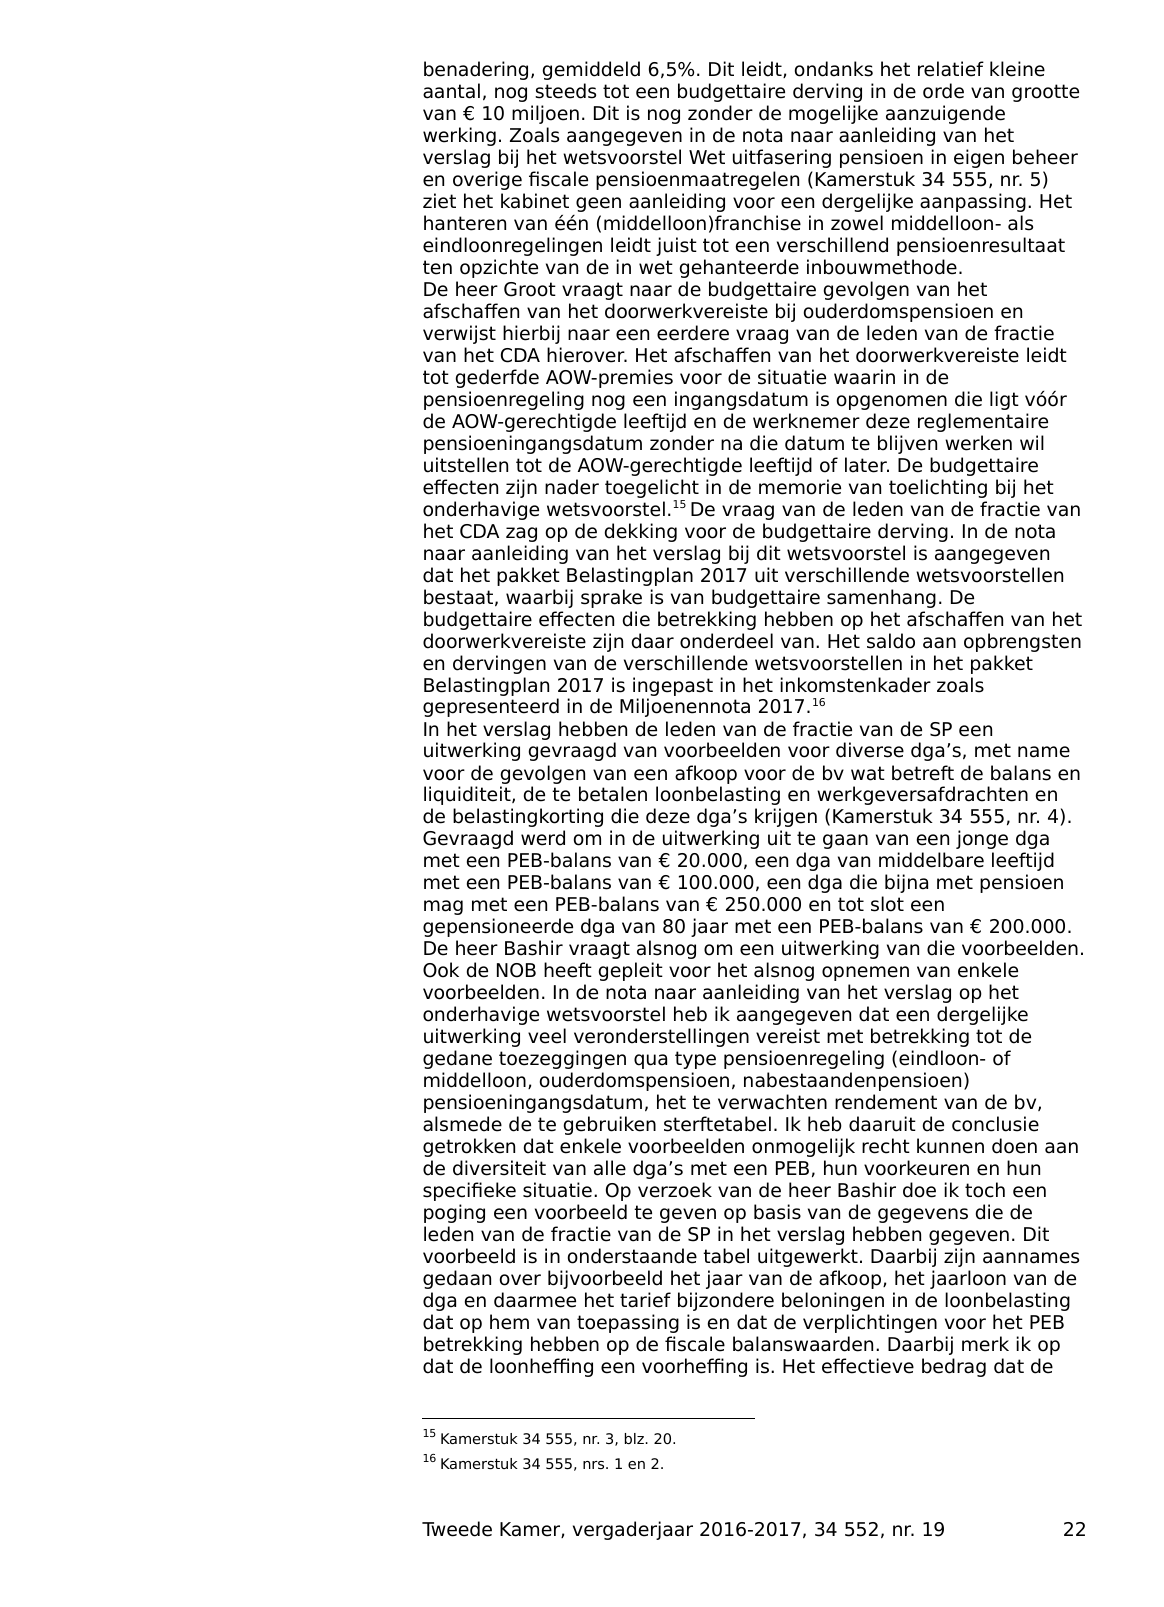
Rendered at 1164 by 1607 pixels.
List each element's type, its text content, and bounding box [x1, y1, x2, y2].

text De heer Groot vraagt naar de budgettaire gevolgen van het afschaffen van het doorwerkvereiste bij ouderdomspensioen en verwijst hierbij naar een eerdere vraag van de leden van de fractie van het CDA hierover. Het afschaffen van het doorwerkvereiste leidt tot gederfde AOW-premies voor de situatie waarin in de pensioenregeling nog een ingangsdatum is opgenomen die ligt vóór de AOW-gerechtigde leeftijd en de werknemer deze reglementaire pensioeningangsdatum zonder na die datum te blijven werken wil uitstellen tot de AOW-gerechtigde leeftijd of later. De budgettaire effecten zijn nader toegelicht in de memorie van toelichting bij het onderhavige wetsvoorstel.De vraag van de leden van de fractie van het CDA zag op de dekking voor de budgettaire derving. In de nota naar aanleiding van het verslag bij dit wetsvoorstel is aangegeven dat het pakket Belastingplan 2017 uit verschillende wetsvoorstellen bestaat, waarbij sprake is van budgettaire samenhang. De budgettaire effecten die betrekking hebben op het afschaffen van het doorwerkvereiste zijn daar onderdeel van. Het saldo aan opbrengsten en dervingen van de verschillende wetsvoorstellen in het pakket Belastingplan 2017 is ingepast in het inkomstenkader zoals gepresenteerd in de Miljoenennota 2017. [422, 279, 1087, 718]
text Kamerstuk 34 555, nr. 3, blz. 20. [422, 1427, 1087, 1449]
text In het verslag hebben de leden van de fractie van de SP een uitwerking gevraagd van voorbeelden voor diverse dga’s, met name voor de gevolgen van een afkoop voor de bv wat betreft de balans en liquiditeit, de te betalen loonbelasting en werkgeversafdrachten en de belastingkorting die deze dga’s krijgen (Kamerstuk 34 555, nr. 4). Gevraagd werd om in de uitwerking uit te gaan van een jonge dga met een PEB-balans van € 20.000, een dga van middelbare leeftijd met een PEB-balans van € 100.000, een dga die bijna met pensioen mag met een PEB-balans van € 250.000 en tot slot een gepensioneerde dga van 80 jaar met een PEB-balans van € 200.000. De heer Bashir vraagt alsnog om een uitwerking van die voorbeelden. Ook de NOB heeft gepleit voor het alsnog opnemen van enkele voorbeelden. In de nota naar aanleiding van het verslag op het onderhavige wetsvoorstel heb ik aangegeven dat een dergelijke uitwerking veel veronderstellingen vereist met betrekking tot de gedane toezeggingen qua type pensioenregeling (eindloon- of middelloon, ouderdomspensioen, nabestaandenpensioen) pensioeningangsdatum, het te verwachten rendement van de bv, alsmede de te gebruiken sterftetabel. Ik heb daaruit de conclusie getrokken dat enkele voorbeelden onmogelijk recht kunnen doen aan de diversiteit van alle dga’s met een PEB, hun voorkeuren en hun specifieke situatie. Op verzoek van de heer Bashir doe ik toch een poging een voorbeeld te geven op basis van de gegevens die de leden van de fractie van de SP in het verslag hebben gegeven. Dit voorbeeld is in onderstaande tabel uitgewerkt. Daarbij zijn aannames gedaan over bijvoorbeeld het jaar van de afkoop, het jaarloon van de dga en daarmee het tarief bijzondere beloningen in de loonbelasting dat op hem van toepassing is en dat de verplichtingen voor het PEB betrekking hebben op de fiscale balanswaarden. Daarbij merk ik op dat de loonheffing een voorheffing is. Het effectieve bedrag dat de [422, 718, 1087, 1378]
text Kamerstuk 34 555, nrs. 1 en 2. [422, 1452, 1087, 1474]
text benadering, gemiddeld 6,5%. Dit leidt, ondanks het relatief kleine aantal, nog steeds tot een budgettaire derving in de orde van grootte van € 10 miljoen. Dit is nog zonder de mogelijke aanzuigende werking. Zoals aangegeven in de nota naar aanleiding van het verslag bij het wetsvoorstel Wet uitfasering pensioen in eigen beheer en overige fiscale pensioenmaatregelen (Kamerstuk 34 555, nr. 5) ziet het kabinet geen aanleiding voor een dergelijke aanpassing. Het hanteren van één (middelloon)franchise in zowel middelloon- als eindloonregelingen leidt juist tot een verschillend pensioenresultaat ten opzichte van de in wet gehanteerde inbouwmethode. [422, 59, 1087, 279]
